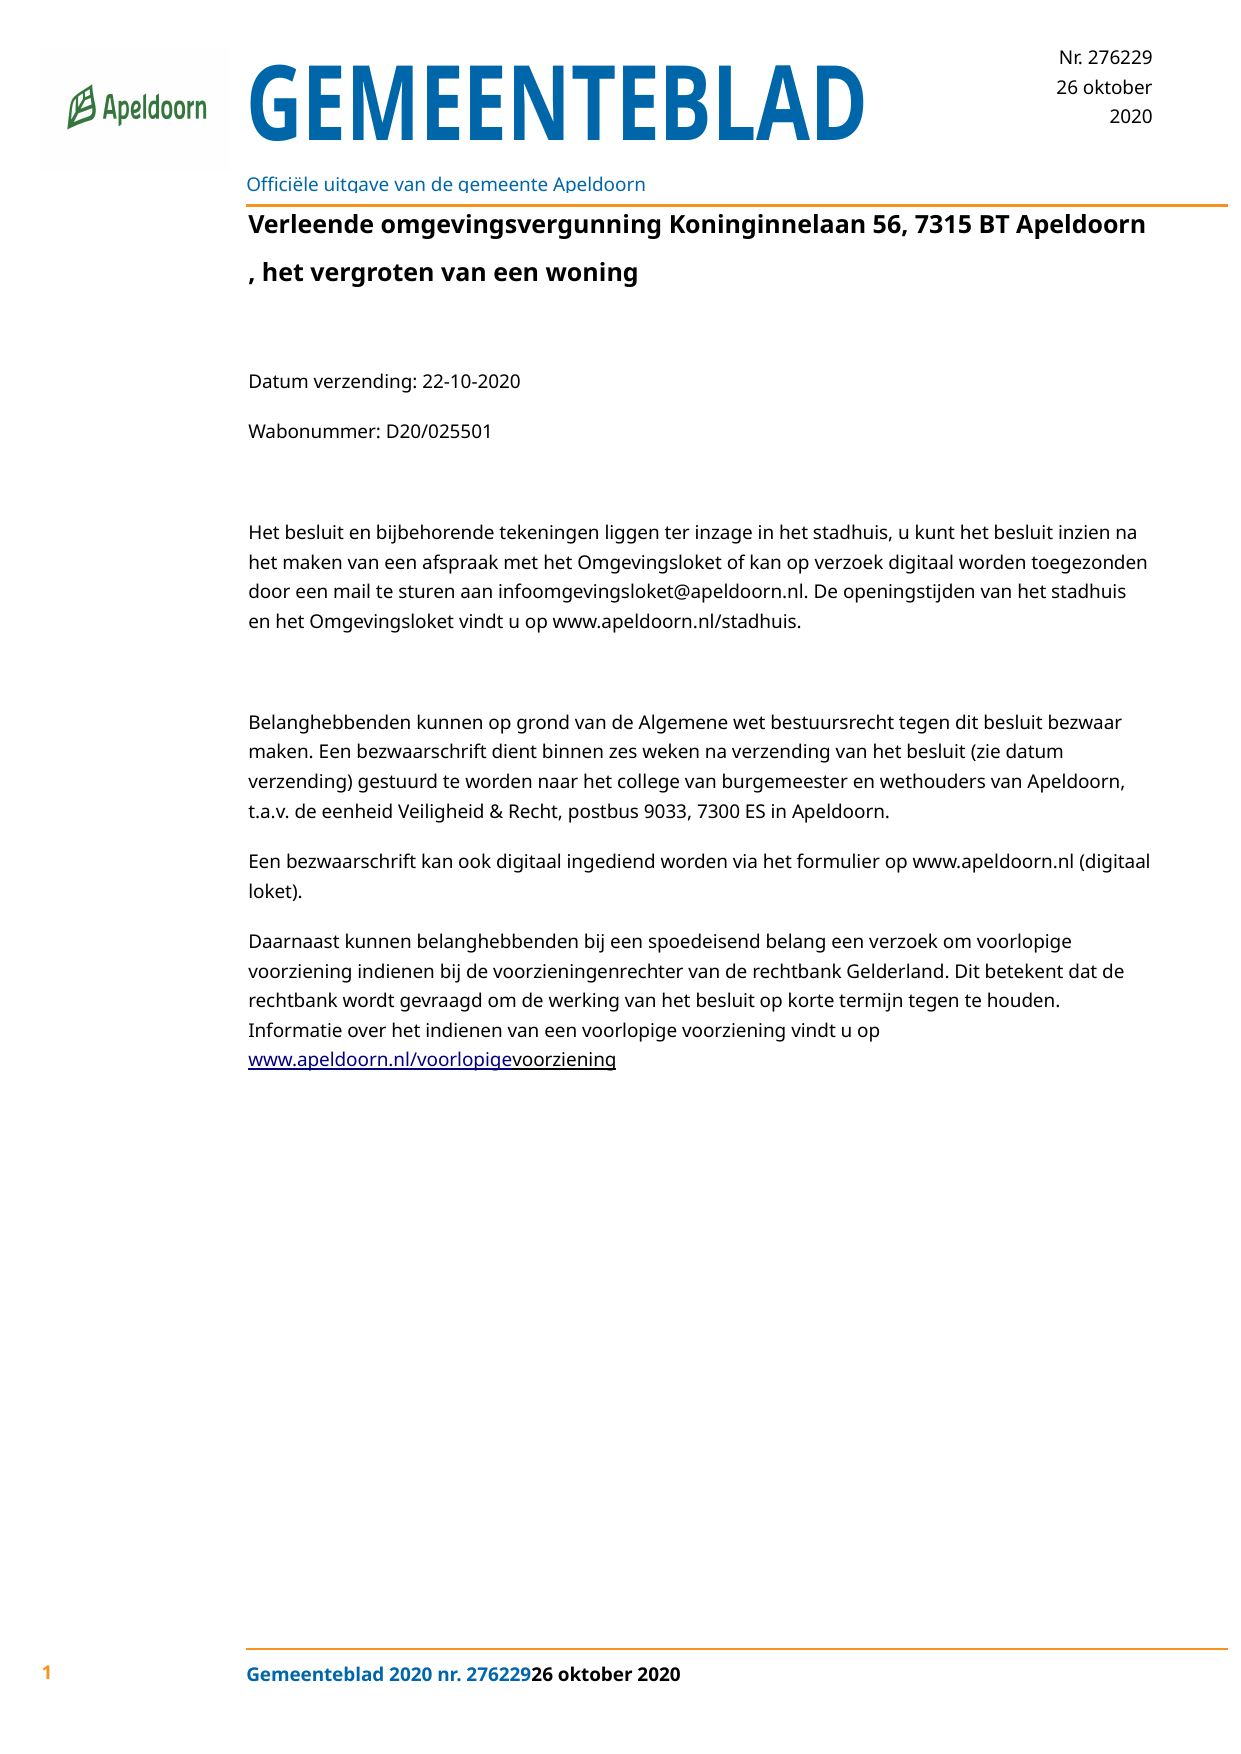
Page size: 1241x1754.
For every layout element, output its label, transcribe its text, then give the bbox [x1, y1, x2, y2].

text Wabonummer: D20/025501 [248, 419, 1152, 444]
picture [41, 47, 231, 172]
text Het besluit en bijbehorende tekeningen liggen ter inzage in het stadhuis, u kunt het besluit inzien na het maken van een afspraak met het Omgevingsloket of kan op verzoek digitaal worden toegezonden door een mail te sturen aan infoomgevingsloket@apeldoorn.nl. De openingstijden van het stadhuis en het Omgevingsloket vindt u op www.apeldoorn.nl/stadhuis. [248, 519, 1152, 634]
text Daarnaast kunnen belanghebbenden bij een spoedeisend belang een verzoek om voorlopige voorziening indienen bij de voorzieningenrechter van de rechtbank Gelderland. Dit betekent dat de rechtbank wordt gevraagd om de werking van het besluit op korte termijn tegen te houden. Informatie over het indienen van een voorlopige voorziening vindt u op www.apeldoorn.nl/voorlopigevoorziening [248, 928, 1152, 1072]
text Belanghebbenden kunnen op grond van de Algemene wet bestuursrecht tegen dit besluit bezwaar maken. Een bezwaarschrift dient binnen zes weken na verzending van het besluit (zie datum verzending) gestuurd te worden naar het college van burgemeester en wethouders van Apeldoorn, t.a.v. de eenheid Veiligheid & Recht, postbus 9033, 7300 ES in Apeldoorn. [248, 709, 1152, 824]
text Datum verzending: 22-10-2020 [248, 368, 1152, 394]
text Een bezwaarschrift kan ook digitaal ingediend worden via het formulier op www.apeldoorn.nl (digitaal loket). [248, 848, 1152, 904]
text Verleende omgevingsvergunning Koninginnelaan 56, 7315 BT Apeldoorn , het vergroten van een woning [248, 207, 1152, 288]
